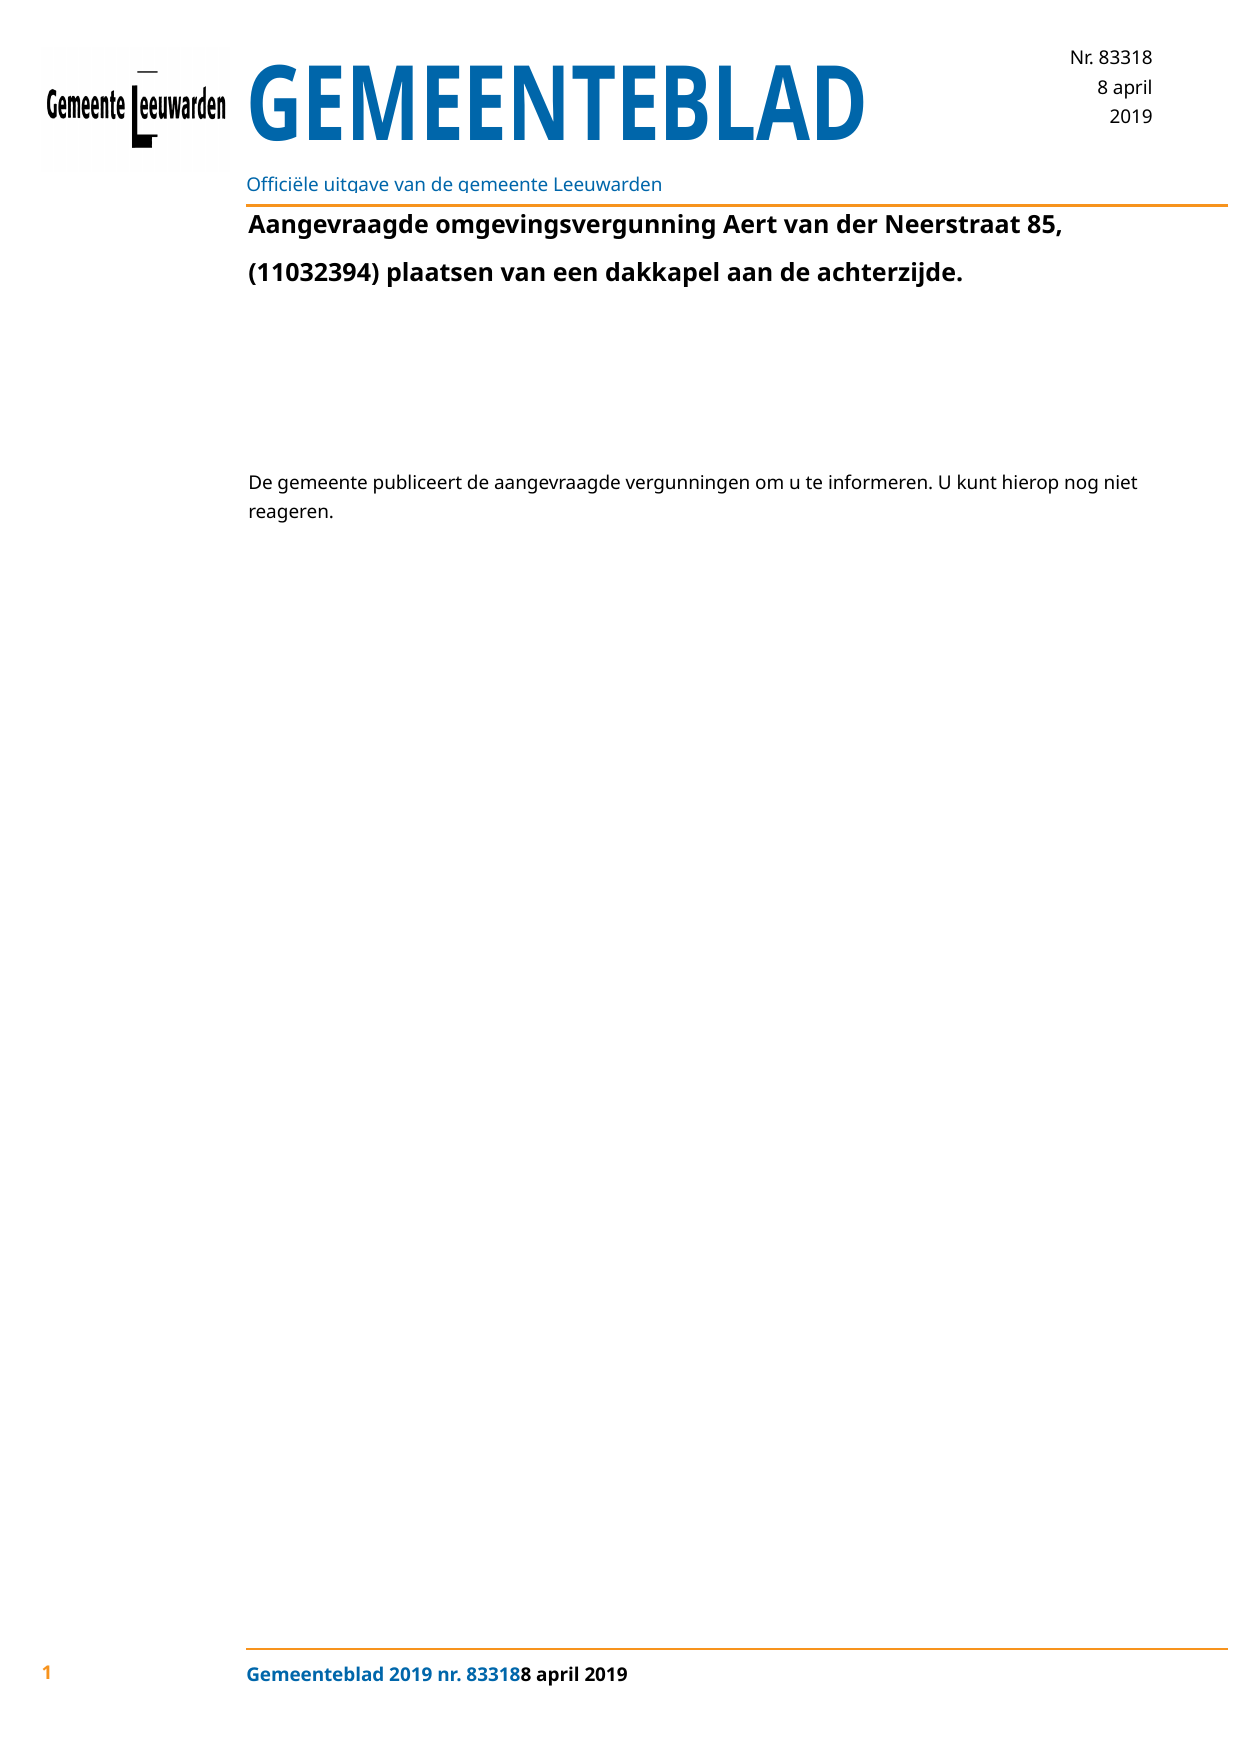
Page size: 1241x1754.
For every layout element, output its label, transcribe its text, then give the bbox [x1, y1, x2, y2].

text Aangevraagde omgevingsvergunning Aert van der Neerstraat 85, (11032394) plaatsen van een dakkapel aan de achterzijde. [248, 207, 1152, 288]
picture [41, 47, 231, 172]
text De gemeente publiceert de aangevraagde vergunningen om u te informeren. U kunt hierop nog niet reageren. [248, 469, 1152, 524]
